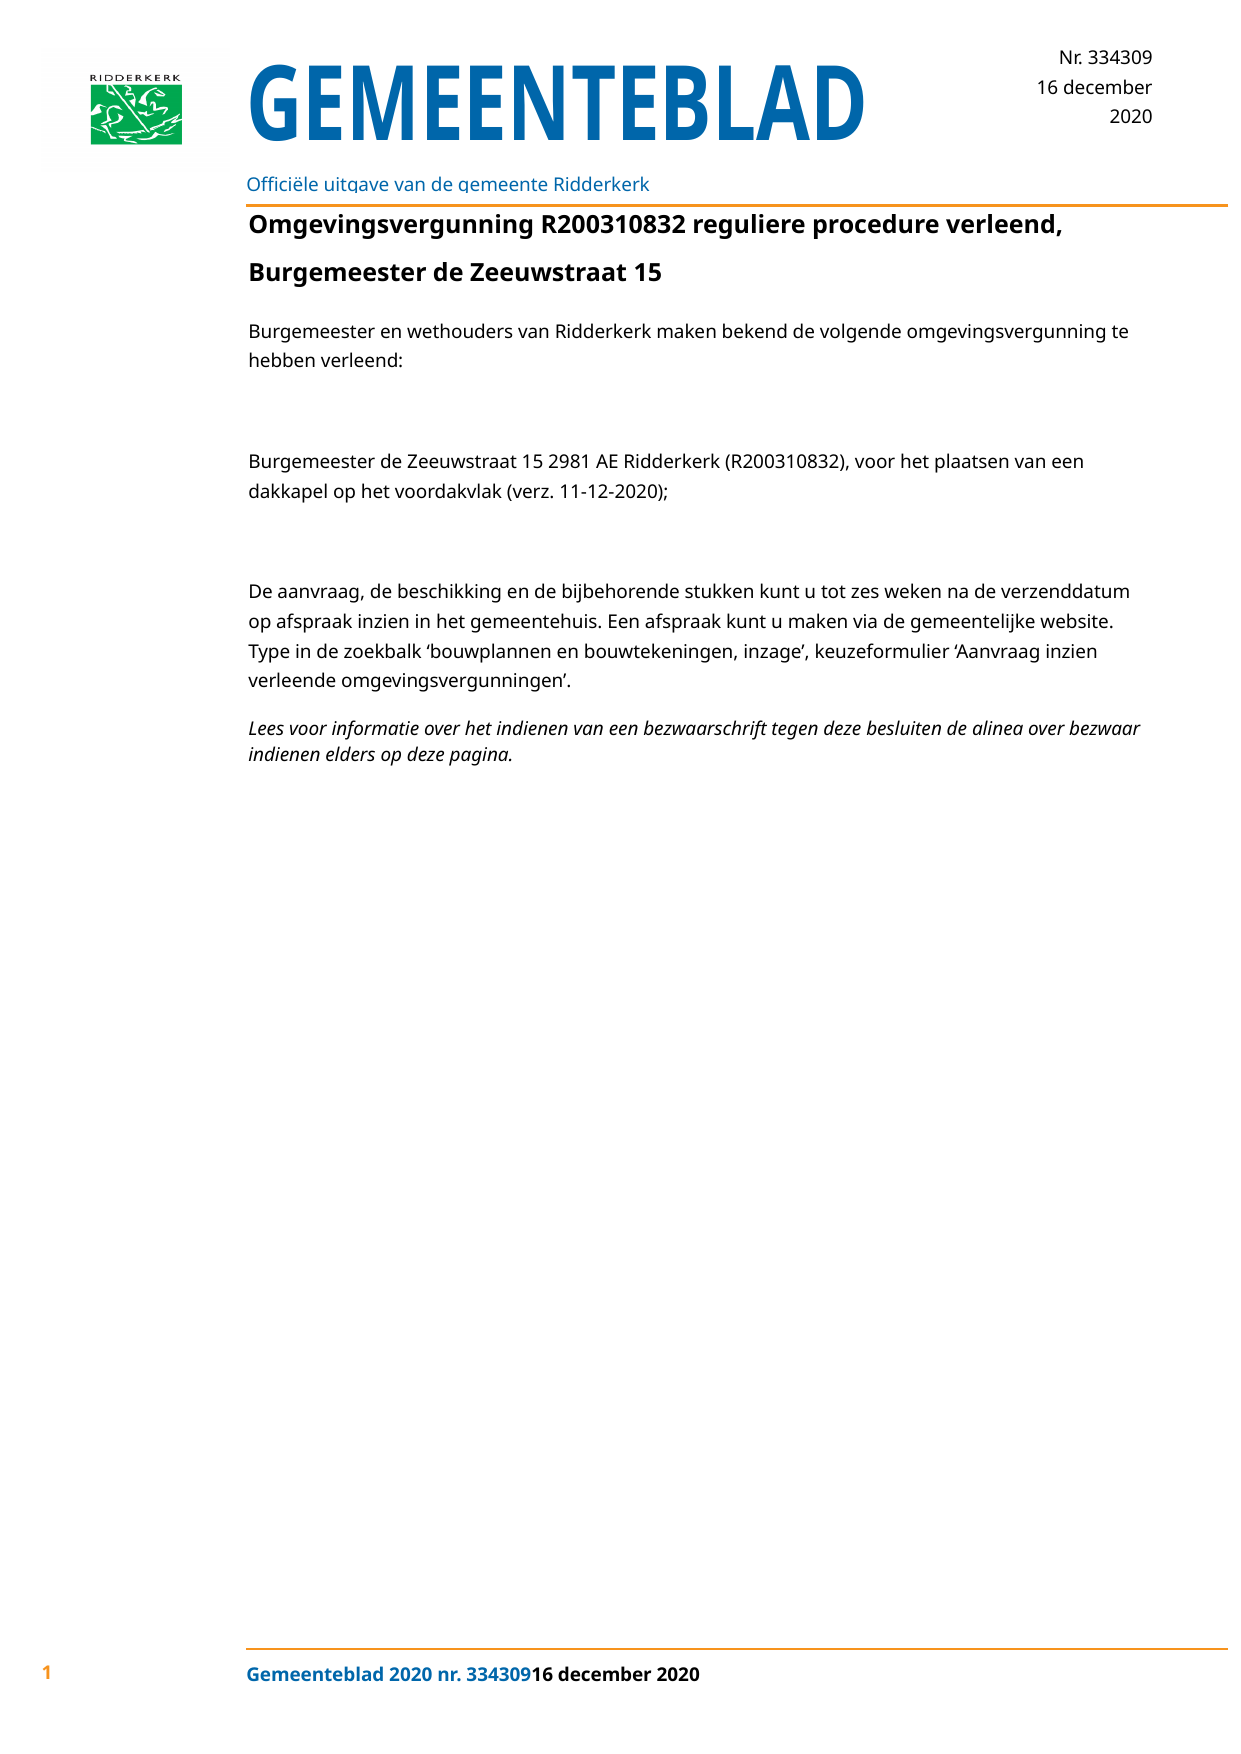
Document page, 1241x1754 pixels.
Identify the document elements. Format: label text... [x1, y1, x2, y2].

text Burgemeester de Zeeuwstraat 15 2981 AE Ridderkerk (R200310832), voor het plaatsen van een dakkapel op het voordakvlak (verz. 11-12-2020); [248, 448, 1152, 504]
text Omgevingsvergunning R200310832 reguliere procedure verleend, Burgemeester de Zeeuwstraat 15 [248, 207, 1152, 288]
picture [41, 47, 231, 172]
text Lees voor informatie over het indienen van een bezwaarschrift tegen deze besluiten de alinea over bezwaar indienen elders op deze pagina. [248, 715, 1152, 767]
text De aanvraag, de beschikking en de bijbehorende stukken kunt u tot zes weken na de verzenddatum op afspraak inzien in het gemeentehuis. Een afspraak kunt u maken via de gemeentelijke website. Type in de zoekbalk ‘bouwplannen en bouwtekeningen, inzage’, keuzeformulier ‘Aanvraag inzien verleende omgevingsvergunningen’. [248, 579, 1152, 693]
text Burgemeester en wethouders van Ridderkerk maken bekend de volgende omgevingsvergunning te hebben verleend: [248, 318, 1152, 373]
